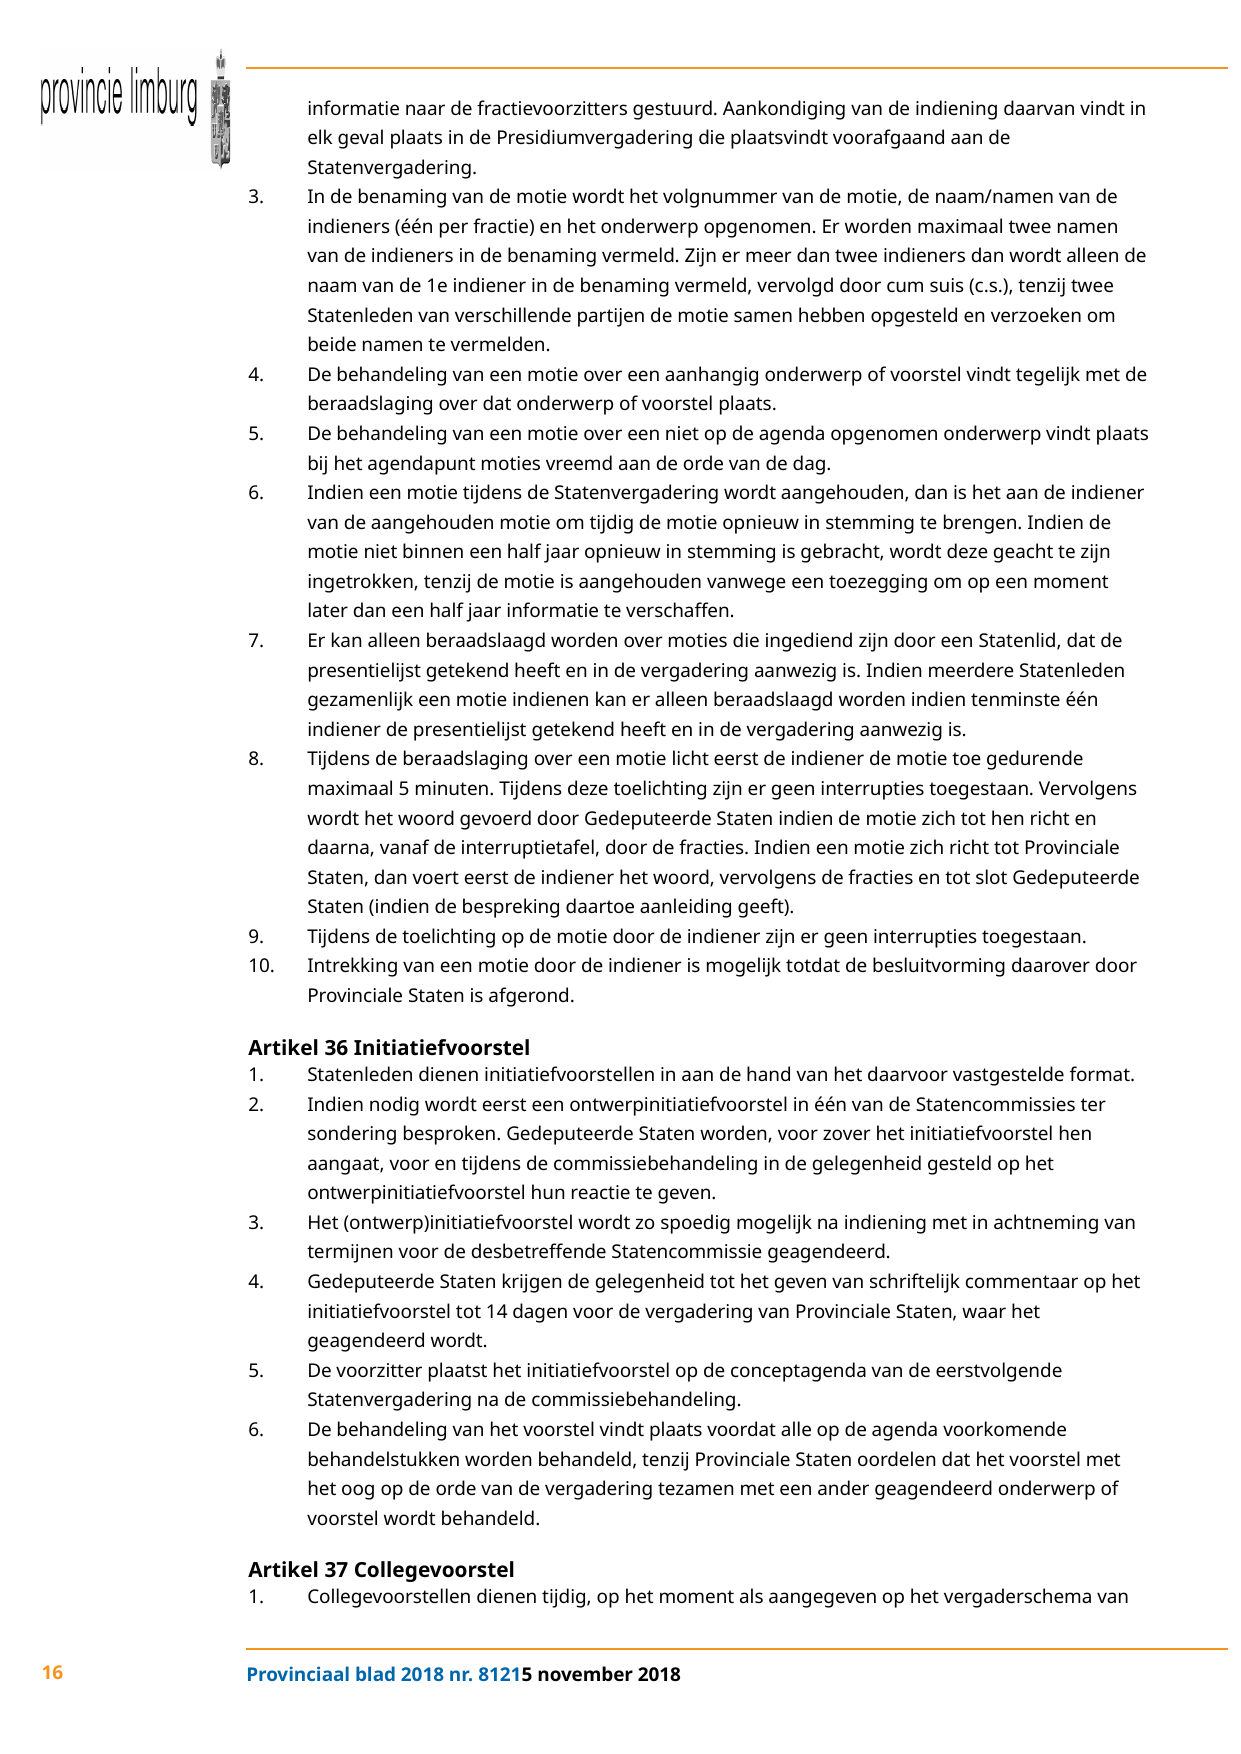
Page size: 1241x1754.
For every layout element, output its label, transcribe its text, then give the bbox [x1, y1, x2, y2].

list In de benaming van de motie wordt het volgnummer van de motie, de naam/namen van de indieners (één per fractie) en het onderwerp opgenomen. Er worden maximaal twee namen van de indieners in de benaming vermeld. Zijn er meer dan twee indieners dan wordt alleen de naam van de 1e indiener in de benaming vermeld, vervolgd door cum suis (c.s.), tenzij twee Statenleden van verschillende partijen de motie samen hebben opgesteld en verzoeken om beide namen te vermelden. [248, 183, 1152, 357]
list Indien nodig wordt eerst een ontwerpinitiatiefvoorstel in één van de Statencommissies ter sondering besproken. Gedeputeerde Staten worden, voor zover het initiatiefvoorstel hen aangaat, voor en tijdens de commissiebehandeling in de gelegenheid gesteld op het ontwerpinitiatiefvoorstel hun reactie te geven. [248, 1091, 1152, 1205]
list De behandeling van een motie over een niet op de agenda opgenomen onderwerp vindt plaats bij het agendapunt moties vreemd aan de orde van de dag. [248, 420, 1152, 476]
list Tijdens de toelichting op de motie door de indiener zijn er geen interrupties toegestaan. [248, 923, 1152, 949]
list Gedeputeerde Staten krijgen de gelegenheid tot het geven van schriftelijk commentaar op het initiatiefvoorstel tot 14 dagen voor de vergadering van Provinciale Staten, waar het geagendeerd wordt. [248, 1268, 1152, 1353]
list informatie naar de fractievoorzitters gestuurd. Aankondiging van de indiening daarvan vindt in elk geval plaats in de Presidiumvergadering die plaatsvindt voorafgaand aan de Statenvergadering. [248, 95, 1152, 180]
list De voorzitter plaatst het initiatiefvoorstel op de conceptagenda van de eerstvolgende Statenvergadering na de commissiebehandeling. [248, 1357, 1152, 1412]
list Collegevoorstellen dienen tijdig, op het moment als aangegeven op het vergaderschema van [248, 1584, 1152, 1609]
list Het (ontwerp)initiatiefvoorstel wordt zo spoedig mogelijk na indiening met in achtneming van termijnen voor de desbetreffende Statencommissie geagendeerd. [248, 1209, 1152, 1264]
list Er kan alleen beraadslaagd worden over moties die ingediend zijn door een Statenlid, dat de presentielijst getekend heeft en in de vergadering aanwezig is. Indien meerdere Statenleden gezamenlijk een motie indienen kan er alleen beraadslaagd worden indien tenminste één indiener de presentielijst getekend heeft en in de vergadering aanwezig is. [248, 627, 1152, 742]
list Indien een motie tijdens de Statenvergadering wordt aangehouden, dan is het aan de indiener van de aangehouden motie om tijdig de motie opnieuw in stemming te brengen. Indien de motie niet binnen een half jaar opnieuw in stemming is gebracht, wordt deze geacht te zijn ingetrokken, tenzij de motie is aangehouden vanwege een toezegging om op een moment later dan een half jaar informatie te verschaffen. [248, 479, 1152, 623]
picture [41, 47, 231, 172]
list De behandeling van een motie over een aanhangig onderwerp of voorstel vindt tegelijk met de beraadslaging over dat onderwerp of voorstel plaats. [248, 361, 1152, 416]
list De behandeling van het voorstel vindt plaats voordat alle op de agenda voorkomende behandelstukken worden behandeld, tenzij Provinciale Staten oordelen dat het voorstel met het oog op de orde van de vergadering tezamen met een ander geagendeerd onderwerp of voorstel wordt behandeld. [248, 1416, 1152, 1531]
list Statenleden dienen initiatiefvoorstellen in aan de hand van het daarvoor vastgestelde format. [248, 1061, 1152, 1087]
text Artikel 37 Collegevoorstel [248, 1555, 1152, 1584]
list Tijdens de beraadslaging over een motie licht eerst de indiener de motie toe gedurende maximaal 5 minuten. Tijdens deze toelichting zijn er geen interrupties toegestaan. Vervolgens wordt het woord gevoerd door Gedeputeerde Staten indien de motie zich tot hen richt en daarna, vanaf de interruptietafel, door de fracties. Indien een motie zich richt tot Provinciale Staten, dan voert eerst de indiener het woord, vervolgens de fracties en tot slot Gedeputeerde Staten (indien de bespreking daartoe aanleiding geeft). [248, 746, 1152, 919]
text Artikel 36 Initiatiefvoorstel [248, 1033, 1152, 1061]
list Intrekking van een motie door de indiener is mogelijk totdat de besluitvorming daarover door Provinciale Staten is afgerond. [248, 953, 1152, 1008]
